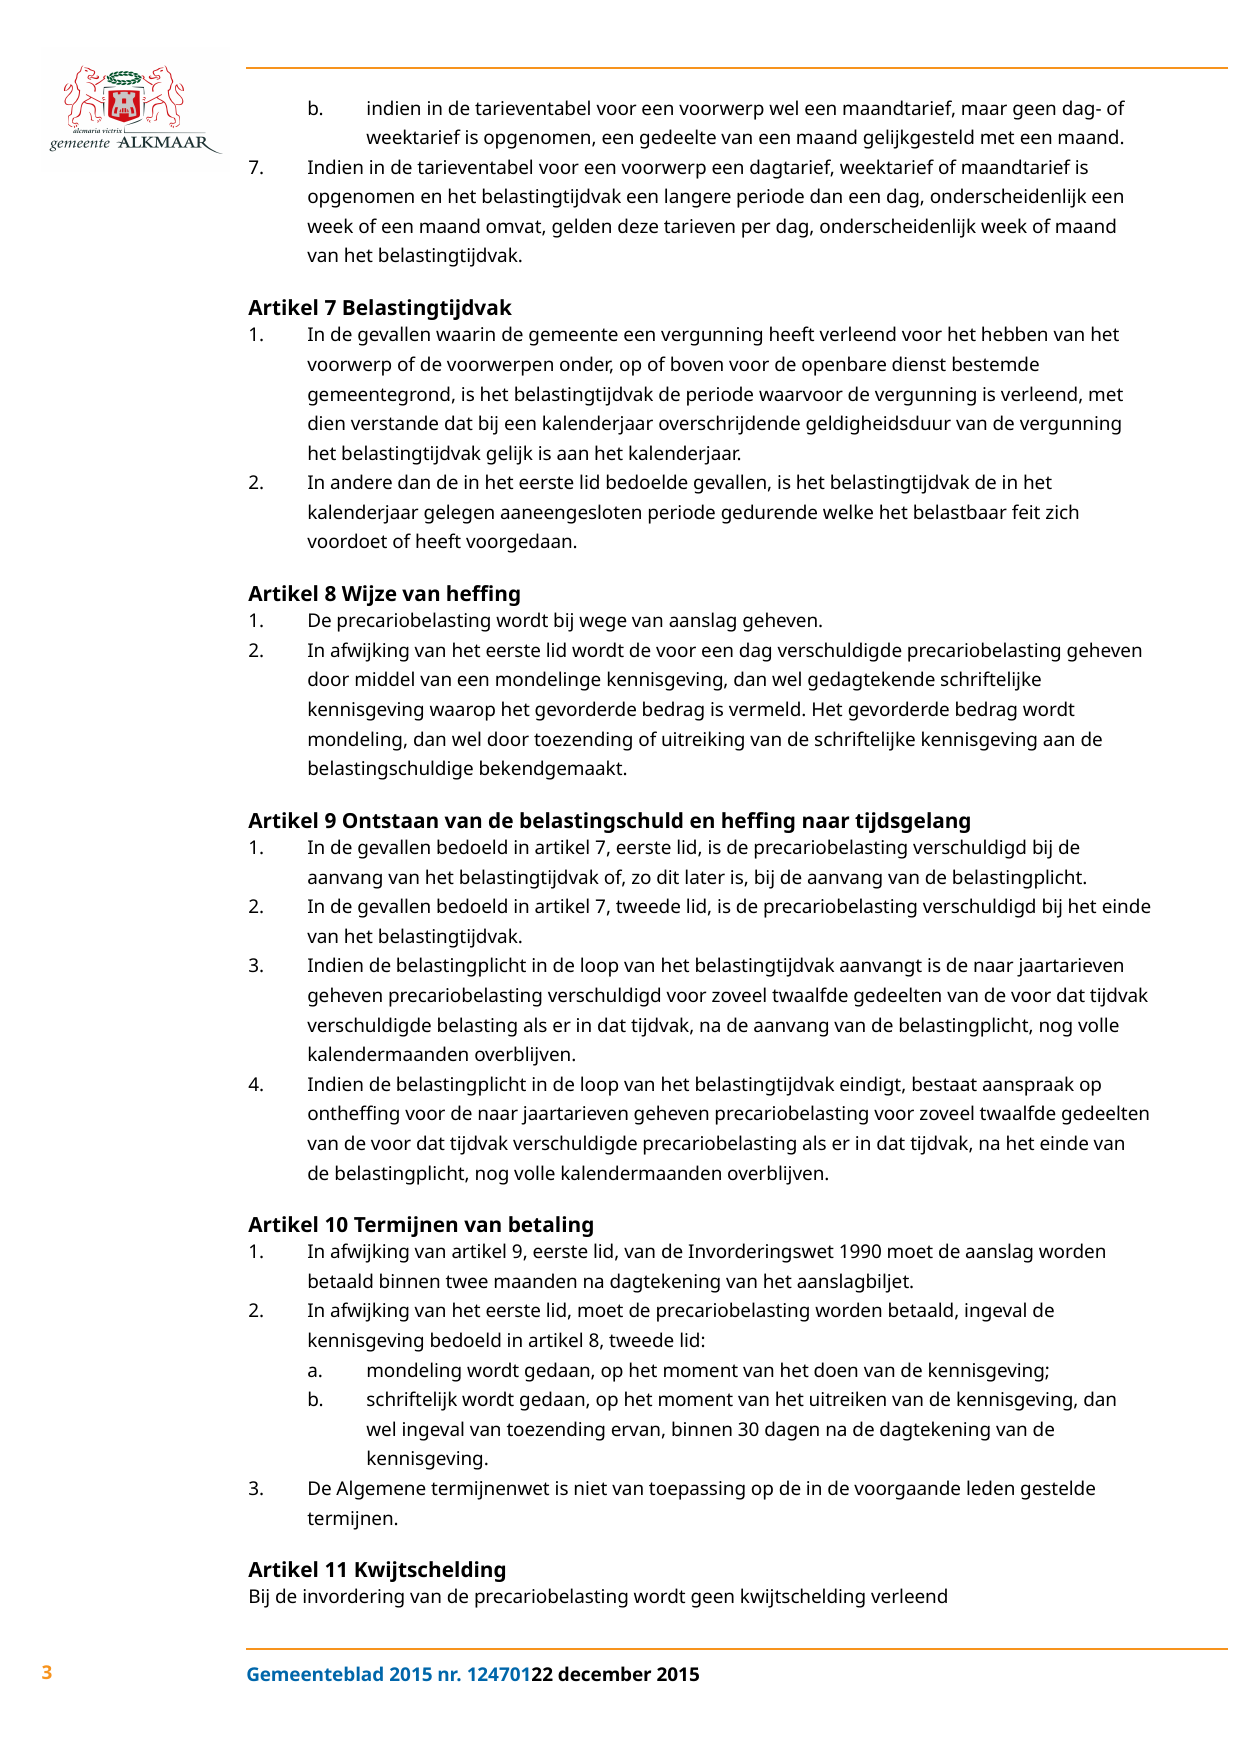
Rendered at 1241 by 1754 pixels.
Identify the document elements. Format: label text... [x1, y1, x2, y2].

text Bij de invordering van de precariobelasting wordt geen kwijtschelding verleend [248, 1584, 1152, 1609]
list De Algemene termijnenwet is niet van toepassing op de in de voorgaande leden gestelde termijnen. [248, 1475, 1152, 1531]
text Artikel 11 Kwijtschelding [248, 1555, 1152, 1584]
list In de gevallen bedoeld in artikel 7, eerste lid, is de precariobelasting verschuldigd bij de aanvang van het belastingtijdvak of, zo dit later is, bij de aanvang van de belastingplicht. [248, 834, 1152, 889]
list Indien in de tarieventabel voor een voorwerp een dagtarief, weektarief of maandtarief is opgenomen en het belastingtijdvak een langere periode dan een dag, onderscheidenlijk een week of een maand omvat, gelden deze tarieven per dag, onderscheidenlijk week of maand van het belastingtijdvak. [248, 154, 1152, 268]
list De precariobelasting wordt bij wege van aanslag geheven. [248, 607, 1152, 633]
list In afwijking van het eerste lid, moet de precariobelasting worden betaald, ingeval de kennisgeving bedoeld in artikel 8, tweede lid: [248, 1298, 1152, 1353]
text Artikel 8 Wijze van heffing [248, 579, 1152, 607]
list Indien de belastingplicht in de loop van het belastingtijdvak eindigt, bestaat aanspraak op ontheffing voor de naar jaartarieven geheven precariobelasting voor zoveel twaalfde gedeelten van de voor dat tijdvak verschuldigde precariobelasting als er in dat tijdvak, na het einde van de belastingplicht, nog volle kalendermaanden overblijven. [248, 1071, 1152, 1185]
text Artikel 10 Termijnen van betaling [248, 1210, 1152, 1238]
picture [41, 47, 231, 172]
list In de gevallen waarin de gemeente een vergunning heeft verleend voor het hebben van het voorwerp of de voorwerpen onder, op of boven voor de openbare dienst bestemde gemeentegrond, is het belastingtijdvak de periode waarvoor de vergunning is verleend, met dien verstande dat bij een kalenderjaar overschrijdende geldigheidsduur van de vergunning het belastingtijdvak gelijk is aan het kalenderjaar. [248, 322, 1152, 466]
list Indien de belastingplicht in de loop van het belastingtijdvak aanvangt is de naar jaartarieven geheven precariobelasting verschuldigd voor zoveel twaalfde gedeelten van de voor dat tijdvak verschuldigde belasting als er in dat tijdvak, na de aanvang van de belastingplicht, nog volle kalendermaanden overblijven. [248, 953, 1152, 1067]
list In de gevallen bedoeld in artikel 7, tweede lid, is de precariobelasting verschuldigd bij het einde van het belastingtijdvak. [248, 893, 1152, 949]
list indien in de tarieventabel voor een voorwerp wel een maandtarief, maar geen dag- of weektarief is opgenomen, een gedeelte van een maand gelijkgesteld met een maand. [307, 95, 1152, 150]
list mondeling wordt gedaan, op het moment van het doen van de kennisgeving; [307, 1357, 1152, 1383]
list In andere dan de in het eerste lid bedoelde gevallen, is het belastingtijdvak de in het kalenderjaar gelegen aaneengesloten periode gedurende welke het belastbaar feit zich voordoet of heeft voorgedaan. [248, 469, 1152, 554]
list In afwijking van artikel 9, eerste lid, van de Invorderingswet 1990 moet de aanslag worden betaald binnen twee maanden na dagtekening van het aanslagbiljet. [248, 1238, 1152, 1294]
text Artikel 7 Belastingtijdvak [248, 293, 1152, 322]
list In afwijking van het eerste lid wordt de voor een dag verschuldigde precariobelasting geheven door middel van een mondelinge kennisgeving, dan wel gedagtekende schriftelijke kennisgeving waarop het gevorderde bedrag is vermeld. Het gevorderde bedrag wordt mondeling, dan wel door toezending of uitreiking van de schriftelijke kennisgeving aan de belastingschuldige bekendgemaakt. [248, 637, 1152, 781]
text Artikel 9 Ontstaan van de belastingschuld en heffing naar tijdsgelang [248, 806, 1152, 834]
list schriftelijk wordt gedaan, op het moment van het uitreiken van de kennisgeving, dan wel ingeval van toezending ervan, binnen 30 dagen na de dagtekening van de kennisgeving. [307, 1386, 1152, 1471]
